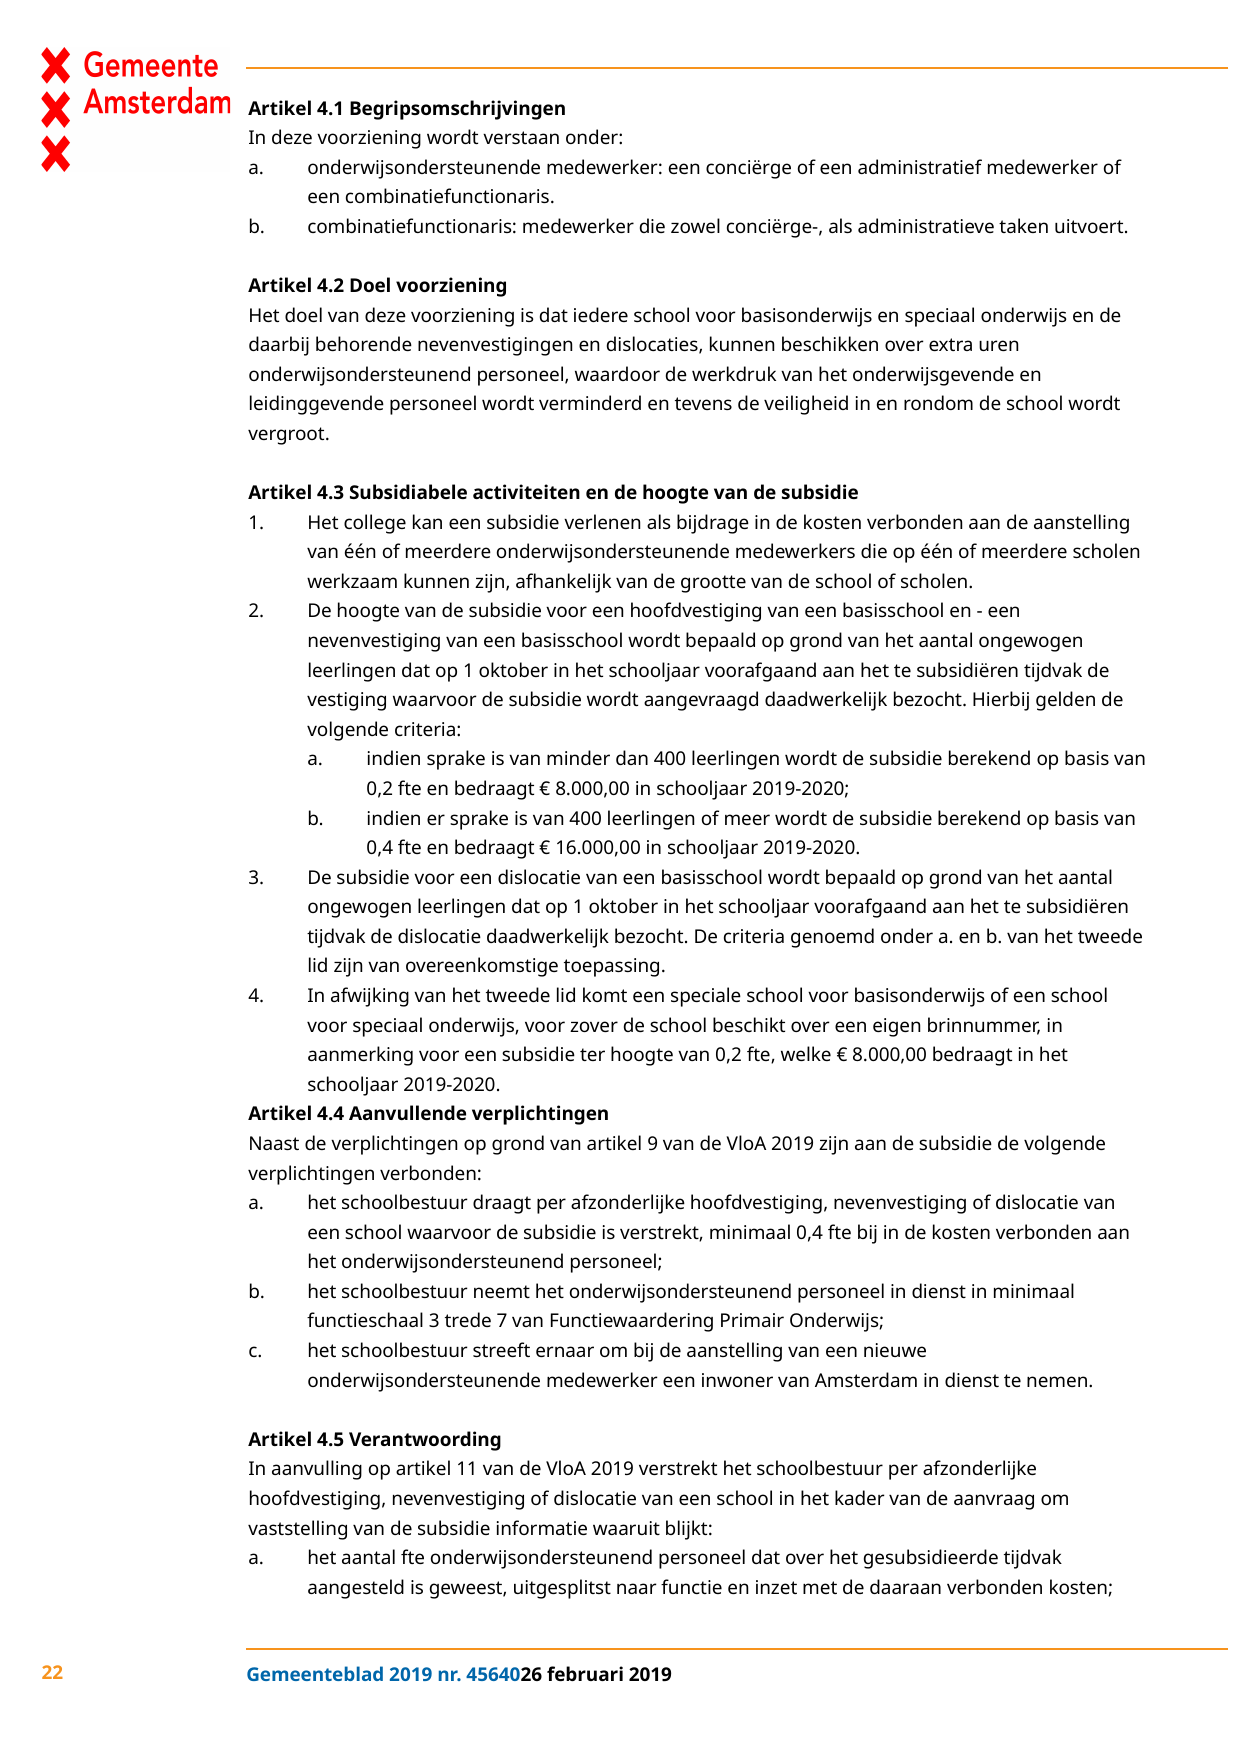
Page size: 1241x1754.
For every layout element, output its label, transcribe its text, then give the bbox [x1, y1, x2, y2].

text Artikel 4.2 Doel voorziening [248, 272, 1152, 298]
list combinatiefunctionaris: medewerker die zowel conciërge-, als administratieve taken uitvoert. [248, 213, 1152, 239]
list Het college kan een subsidie verlenen als bijdrage in de kosten verbonden aan de aanstelling van één of meerdere onderwijsondersteunende medewerkers die op één of meerdere scholen werkzaam kunnen zijn, afhankelijk van de grootte van de school of scholen. [248, 509, 1152, 594]
text Artikel 4.5 Verantwoording [248, 1426, 1152, 1452]
list het schoolbestuur draagt per afzonderlijke hoofdvestiging, nevenvestiging of dislocatie van een school waarvoor de subsidie is verstrekt, minimaal 0,4 fte bij in de kosten verbonden aan het onderwijsondersteunend personeel; [248, 1189, 1152, 1274]
list De hoogte van de subsidie voor een hoofdvestiging van een basisschool en - een nevenvestiging van een basisschool wordt bepaald op grond van het aantal ongewogen leerlingen dat op 1 oktober in het schooljaar voorafgaand aan het te subsidiëren tijdvak de vestiging waarvoor de subsidie wordt aangevraagd daadwerkelijk bezocht. Hierbij gelden de volgende criteria: [248, 598, 1152, 742]
list indien er sprake is van 400 leerlingen of meer wordt de subsidie berekend op basis van 0,4 fte en bedraagt € 16.000,00 in schooljaar 2019-2020. [307, 805, 1152, 860]
list het aantal fte onderwijsondersteunend personeel dat over het gesubsidieerde tijdvak aangesteld is geweest, uitgesplitst naar functie en inzet met de daaraan verbonden kosten; [248, 1544, 1152, 1600]
list De subsidie voor een dislocatie van een basisschool wordt bepaald op grond van het aantal ongewogen leerlingen dat op 1 oktober in het schooljaar voorafgaand aan het te subsidiëren tijdvak de dislocatie daadwerkelijk bezocht. De criteria genoemd onder a. en b. van het tweede lid zijn van overeenkomstige toepassing. [248, 864, 1152, 978]
text Artikel 4.3 Subsidiabele activiteiten en de hoogte van de subsidie [248, 479, 1152, 505]
text Artikel 4.4 Aanvullende verplichtingen [248, 1101, 1152, 1126]
text In aanvulling op artikel 11 van de VloA 2019 verstrekt het schoolbestuur per afzonderlijke hoofdvestiging, nevenvestiging of dislocatie van een school in het kader van de aanvraag om vaststelling van de subsidie informatie waaruit blijkt: [248, 1456, 1152, 1541]
text Het doel van deze voorziening is dat iedere school voor basisonderwijs en speciaal onderwijs en de daarbij behorende nevenvestigingen en dislocaties, kunnen beschikken over extra uren onderwijsondersteunend personeel, waardoor de werkdruk van het onderwijsgevende en leidinggevende personeel wordt verminderd en tevens de veiligheid in en rondom de school wordt vergroot. [248, 302, 1152, 446]
text Naast de verplichtingen op grond van artikel 9 van de VloA 2019 zijn aan de subsidie de volgende verplichtingen verbonden: [248, 1130, 1152, 1186]
list het schoolbestuur streeft ernaar om bij de aanstelling van een nieuwe onderwijsondersteunende medewerker een inwoner van Amsterdam in dienst te nemen. [248, 1337, 1152, 1393]
text Artikel 4.1 Begripsomschrijvingen [248, 95, 1152, 121]
text In deze voorziening wordt verstaan onder: [248, 124, 1152, 150]
list In afwijking van het tweede lid komt een speciale school voor basisonderwijs of een school voor speciaal onderwijs, voor zover de school beschikt over een eigen brinnummer, in aanmerking voor een subsidie ter hoogte van 0,2 fte, welke € 8.000,00 bedraagt in het schooljaar 2019-2020. [248, 982, 1152, 1097]
picture [41, 47, 231, 172]
list indien sprake is van minder dan 400 leerlingen wordt de subsidie berekend op basis van 0,2 fte en bedraagt € 8.000,00 in schooljaar 2019-2020; [307, 746, 1152, 801]
list onderwijsondersteunende medewerker: een conciërge of een administratief medewerker of een combinatiefunctionaris. [248, 154, 1152, 209]
list het schoolbestuur neemt het onderwijsondersteunend personeel in dienst in minimaal functieschaal 3 trede 7 van Functiewaardering Primair Onderwijs; [248, 1278, 1152, 1333]
